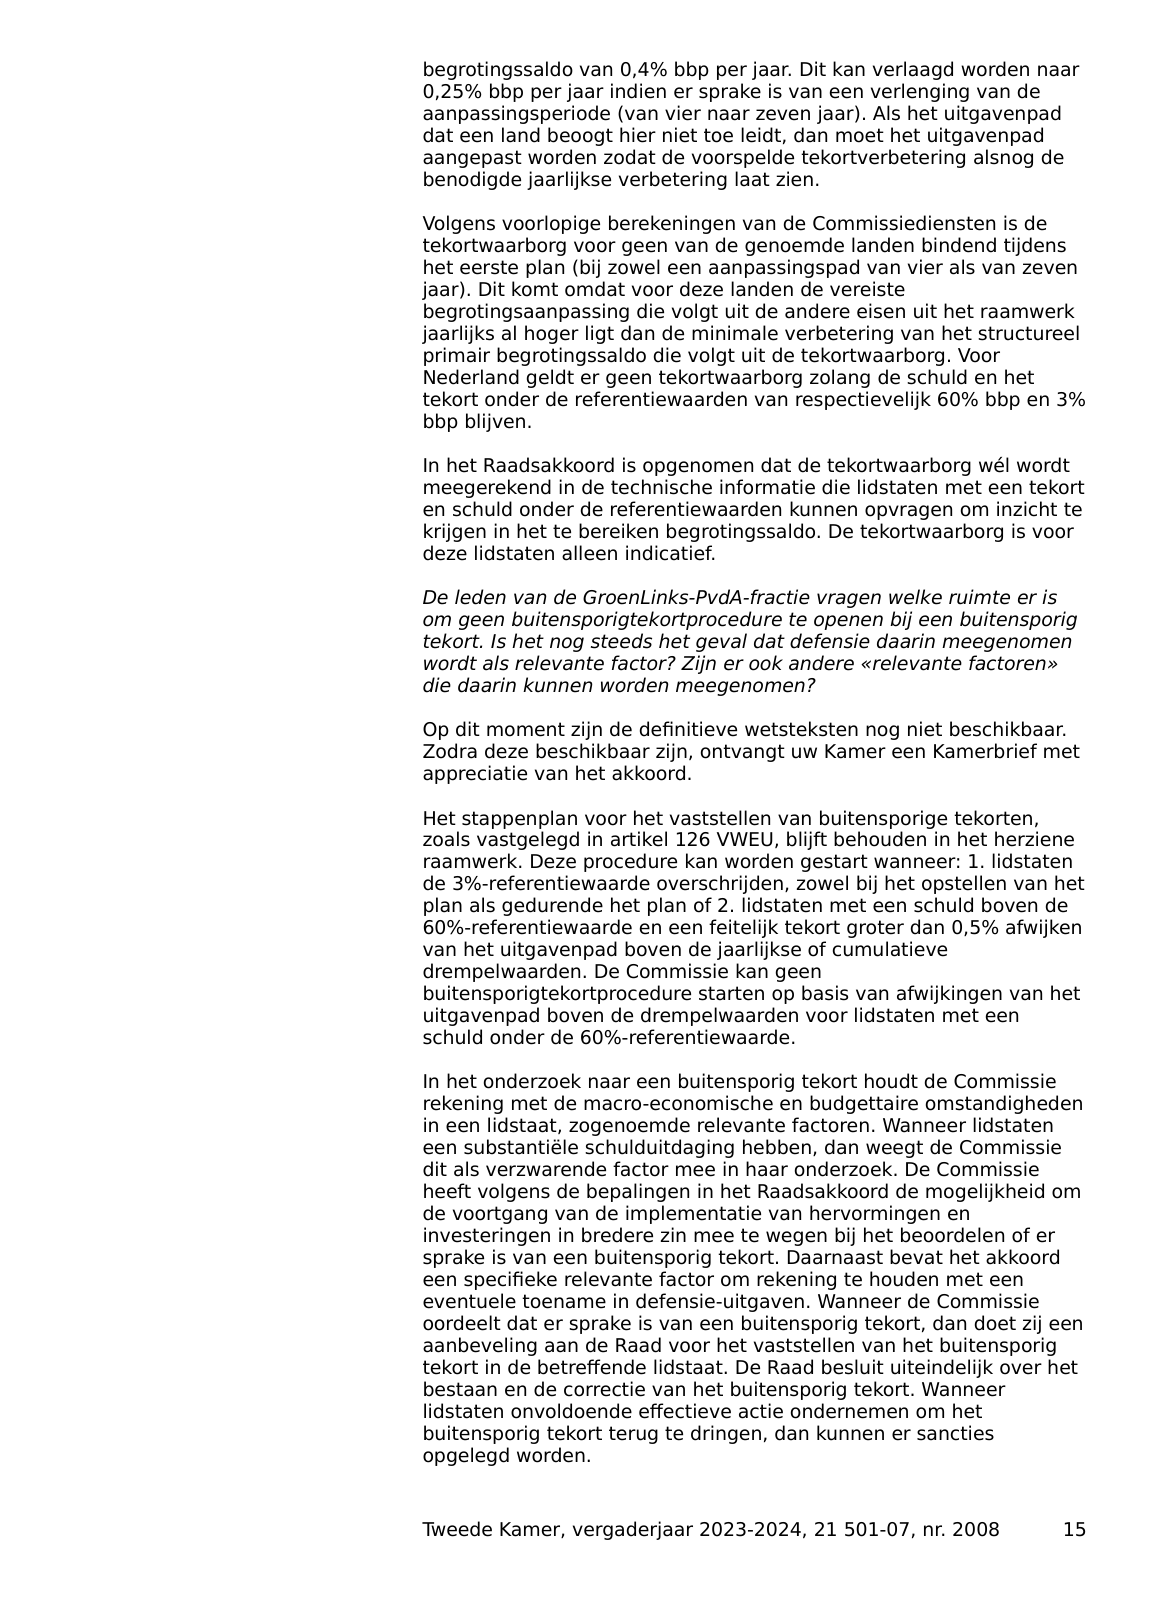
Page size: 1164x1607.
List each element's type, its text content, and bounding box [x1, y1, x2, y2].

text begrotingssaldo van 0,4% bbp per jaar. Dit kan verlaagd worden naar 0,25% bbp per jaar indien er sprake is van een verlenging van de aanpassingsperiode (van vier naar zeven jaar). Als het uitgavenpad dat een land beoogt hier niet toe leidt, dan moet het uitgavenpad aangepast worden zodat de voorspelde tekortverbetering alsnog de benodigde jaarlijkse verbetering laat zien. [422, 59, 1087, 191]
text Het stappenplan voor het vaststellen van buitensporige tekorten, zoals vastgelegd in artikel 126 VWEU, blijft behouden in het herziene raamwerk. Deze procedure kan worden gestart wanneer: 1. lidstaten de 3%-referentiewaarde overschrijden, zowel bij het opstellen van het plan als gedurende het plan of 2. lidstaten met een schuld boven de 60%-referentiewaarde en een feitelijk tekort groter dan 0,5% afwijken van het uitgavenpad boven de jaarlijkse of cumulatieve drempelwaarden. De Commissie kan geen buitensporigtekortprocedure starten op basis van afwijkingen van het uitgavenpad boven de drempelwaarden voor lidstaten met een schuld onder de 60%-referentiewaarde. [422, 807, 1087, 1049]
text Volgens voorlopige berekeningen van de Commissiediensten is de tekortwaarborg voor geen van de genoemde landen bindend tijdens het eerste plan (bij zowel een aanpassingspad van vier als van zeven jaar). Dit komt omdat voor deze landen de vereiste begrotingsaanpassing die volgt uit de andere eisen uit het raamwerk jaarlijks al hoger ligt dan de minimale verbetering van het structureel primair begrotingssaldo die volgt uit de tekortwaarborg. Voor Nederland geldt er geen tekortwaarborg zolang de schuld en het tekort onder de referentiewaarden van respectievelijk 60% bbp en 3% bbp blijven. [422, 213, 1087, 433]
text De leden van de GroenLinks-PvdA-fractie vragen welke ruimte er is om geen buitensporigtekortprocedure te openen bij een buitensporig tekort. Is het nog steeds het geval dat defensie daarin meegenomen wordt als relevante factor? Zijn er ook andere «relevante factoren» die daarin kunnen worden meegenomen? [422, 587, 1087, 697]
text Op dit moment zijn de definitieve wetsteksten nog niet beschikbaar. Zodra deze beschikbaar zijn, ontvangt uw Kamer een Kamerbrief met appreciatie van het akkoord. [422, 719, 1087, 785]
text In het Raadsakkoord is opgenomen dat de tekortwaarborg wél wordt meegerekend in de technische informatie die lidstaten met een tekort en schuld onder de referentiewaarden kunnen opvragen om inzicht te krijgen in het te bereiken begrotingssaldo. De tekortwaarborg is voor deze lidstaten alleen indicatief. [422, 455, 1087, 565]
text In het onderzoek naar een buitensporig tekort houdt de Commissie rekening met de macro-economische en budgettaire omstandigheden in een lidstaat, zogenoemde relevante factoren. Wanneer lidstaten een substantiële schulduitdaging hebben, dan weegt de Commissie dit als verzwarende factor mee in haar onderzoek. De Commissie heeft volgens de bepalingen in het Raadsakkoord de mogelijkheid om de voortgang van de implementatie van hervormingen en investeringen in bredere zin mee te wegen bij het beoordelen of er sprake is van een buitensporig tekort. Daarnaast bevat het akkoord een specifieke relevante factor om rekening te houden met een eventuele toename in defensie-uitgaven. Wanneer de Commissie oordeelt dat er sprake is van een buitensporig tekort, dan doet zij een aanbeveling aan de Raad voor het vaststellen van het buitensporig tekort in de betreffende lidstaat. De Raad besluit uiteindelijk over het bestaan en de correctie van het buitensporig tekort. Wanneer lidstaten onvoldoende effectieve actie ondernemen om het buitensporig tekort terug te dringen, dan kunnen er sancties opgelegd worden. [422, 1071, 1087, 1467]
